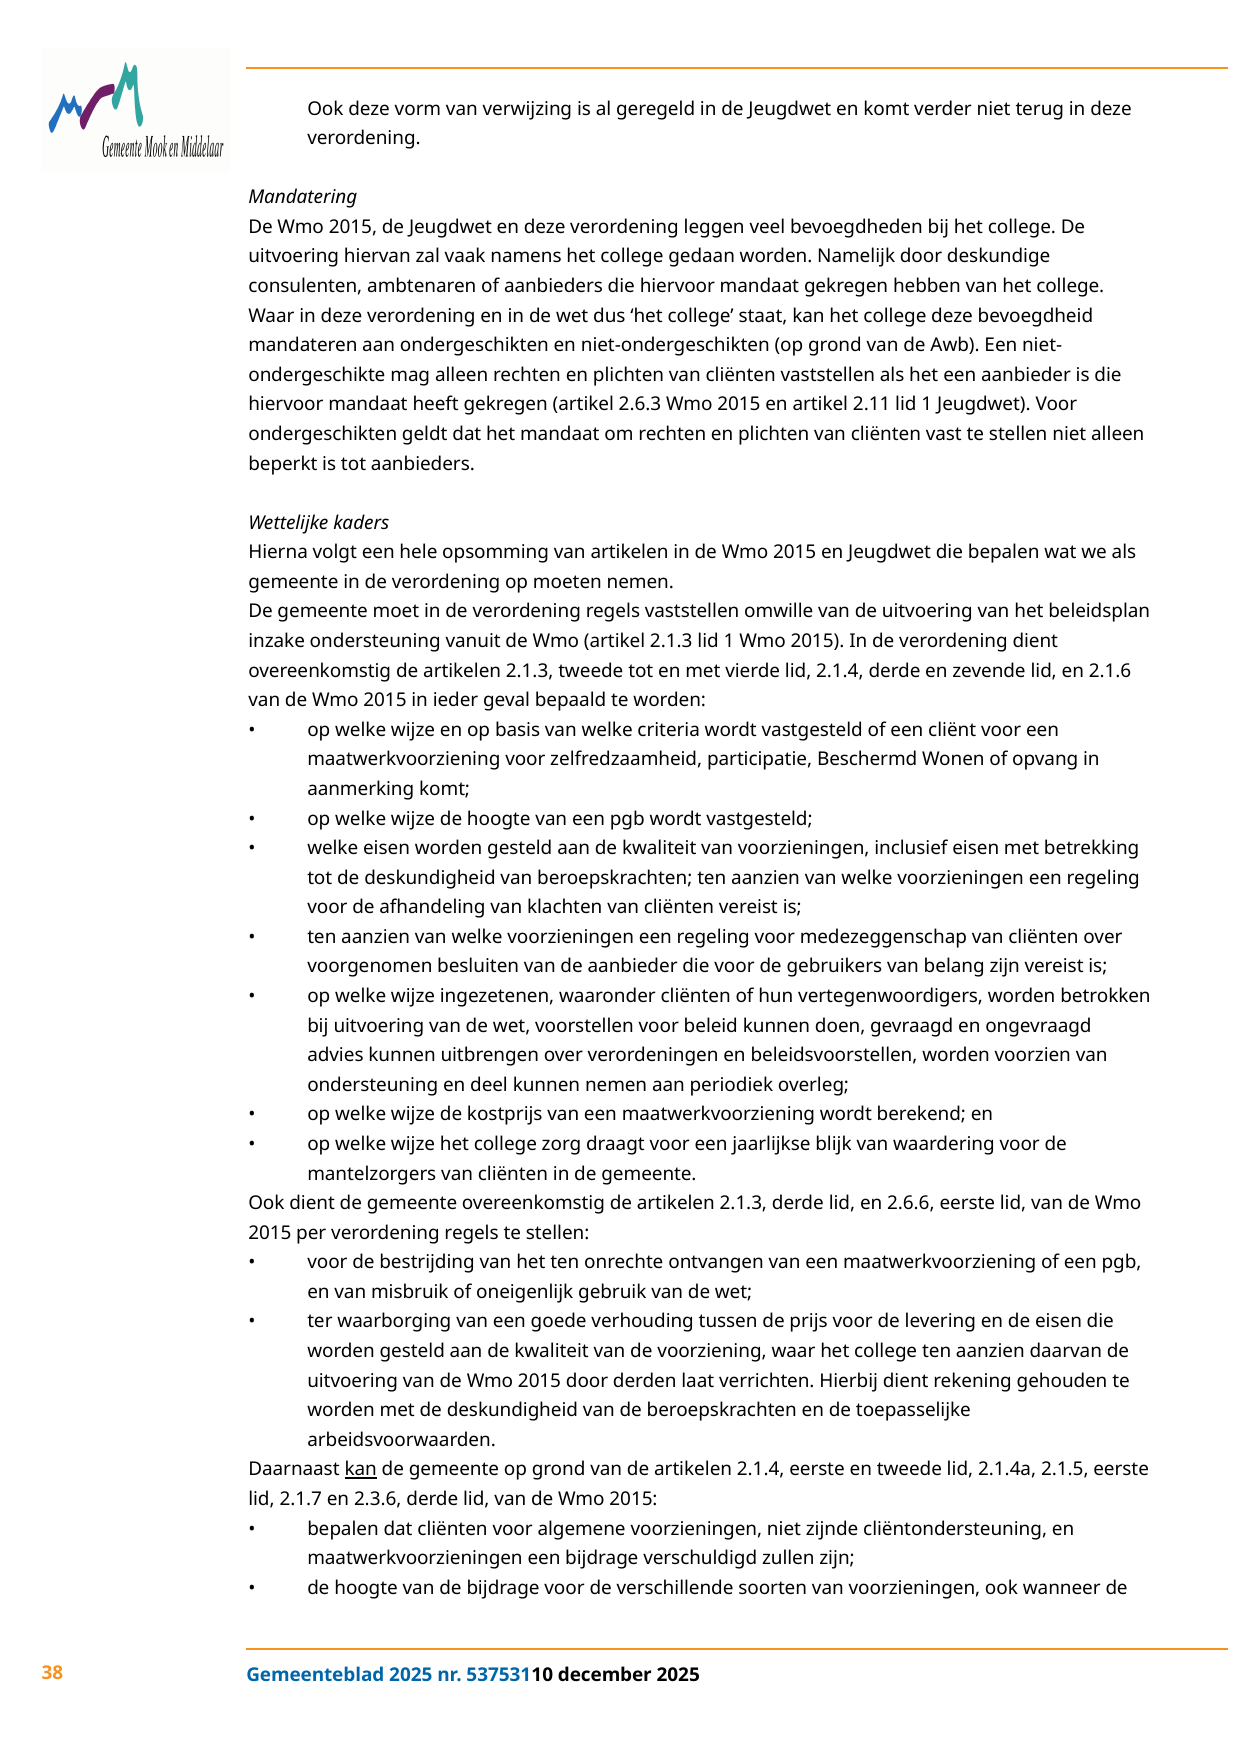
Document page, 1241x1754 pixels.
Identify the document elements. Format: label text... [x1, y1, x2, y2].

list welke eisen worden gesteld aan de kwaliteit van voorzieningen, inclusief eisen met betrekking tot de deskundigheid van beroepskrachten; ten aanzien van welke voorzieningen een regeling voor de afhandeling van klachten van cliënten vereist is; [248, 834, 1152, 919]
list op welke wijze ingezetenen, waaronder cliënten of hun vertegenwoordigers, worden betrokken bij uitvoering van de wet, voorstellen voor beleid kunnen doen, gevraagd en ongevraagd advies kunnen uitbrengen over verordeningen en beleidsvoorstellen, worden voorzien van ondersteuning en deel kunnen nemen aan periodiek overleg; [248, 982, 1152, 1097]
text Hierna volgt een hele opsomming van artikelen in de Wmo 2015 en Jeugdwet die bepalen wat we als gemeente in de verordening op moeten nemen. [248, 538, 1152, 594]
list op welke wijze de kostprijs van een maatwerkvoorziening wordt berekend; en [248, 1101, 1152, 1126]
text Daarnaast kan de gemeente op grond van de artikelen 2.1.4, eerste en tweede lid, 2.1.4a, 2.1.5, eerste lid, 2.1.7 en 2.3.6, derde lid, van de Wmo 2015: [248, 1456, 1152, 1511]
list bepalen dat cliënten voor algemene voorzieningen, niet zijnde cliëntondersteuning, en maatwerkvoorzieningen een bijdrage verschuldigd zullen zijn; [248, 1515, 1152, 1570]
list op welke wijze het college zorg draagt voor een jaarlijkse blijk van waardering voor de mantelzorgers van cliënten in de gemeente. [248, 1130, 1152, 1186]
list ten aanzien van welke voorzieningen een regeling voor medezeggenschap van cliënten over voorgenomen besluiten van de aanbieder die voor de gebruikers van belang zijn vereist is; [248, 923, 1152, 978]
list de hoogte van de bijdrage voor de verschillende soorten van voorzieningen, ook wanneer de [248, 1574, 1152, 1600]
list Ook deze vorm van verwijzing is al geregeld in de Jeugdwet en komt verder niet terug in deze verordening. [248, 95, 1152, 150]
list ter waarborging van een goede verhouding tussen de prijs voor de levering en de eisen die worden gesteld aan de kwaliteit van de voorziening, waar het college ten aanzien daarvan de uitvoering van de Wmo 2015 door derden laat verrichten. Hierbij dient rekening gehouden te worden met de deskundigheid van de beroepskrachten en de toepasselijke arbeidsvoorwaarden. [248, 1308, 1152, 1452]
text De gemeente moet in de verordening regels vaststellen omwille van de uitvoering van het beleidsplan inzake ondersteuning vanuit de Wmo (artikel 2.1.3 lid 1 Wmo 2015). In de verordening dient overeenkomstig de artikelen 2.1.3, tweede tot en met vierde lid, 2.1.4, derde en zevende lid, en 2.1.6 van de Wmo 2015 in ieder geval bepaald te worden: [248, 598, 1152, 712]
list op welke wijze en op basis van welke criteria wordt vastgesteld of een cliënt voor een maatwerkvoorziening voor zelfredzaamheid, participatie, Beschermd Wonen of opvang in aanmerking komt; [248, 716, 1152, 801]
text Ook dient de gemeente overeenkomstig de artikelen 2.1.3, derde lid, en 2.6.6, eerste lid, van de Wmo 2015 per verordening regels te stellen: [248, 1189, 1152, 1245]
text De Wmo 2015, de Jeugdwet en deze verordening leggen veel bevoegdheden bij het college. De uitvoering hiervan zal vaak namens het college gedaan worden. Namelijk door deskundige consulenten, ambtenaren of aanbieders die hiervoor mandaat gekregen hebben van het college. Waar in deze verordening en in de wet dus ‘het college’ staat, kan het college deze bevoegdheid mandateren aan ondergeschikten en niet-ondergeschikten (op grond van de Awb). Een niet-ondergeschikte mag alleen rechten en plichten van cliënten vaststellen als het een aanbieder is die hiervoor mandaat heeft gekregen (artikel 2.6.3 Wmo 2015 en artikel 2.11 lid 1 Jeugdwet). Voor ondergeschikten geldt dat het mandaat om rechten en plichten van cliënten vast te stellen niet alleen beperkt is tot aanbieders. [248, 213, 1152, 476]
list op welke wijze de hoogte van een pgb wordt vastgesteld; [248, 805, 1152, 831]
list voor de bestrijding van het ten onrechte ontvangen van een maatwerkvoorziening of een pgb, en van misbruik of oneigenlijk gebruik van de wet; [248, 1248, 1152, 1304]
text Mandatering [248, 183, 1152, 209]
text Wettelijke kaders [248, 509, 1152, 535]
picture [41, 47, 231, 172]
